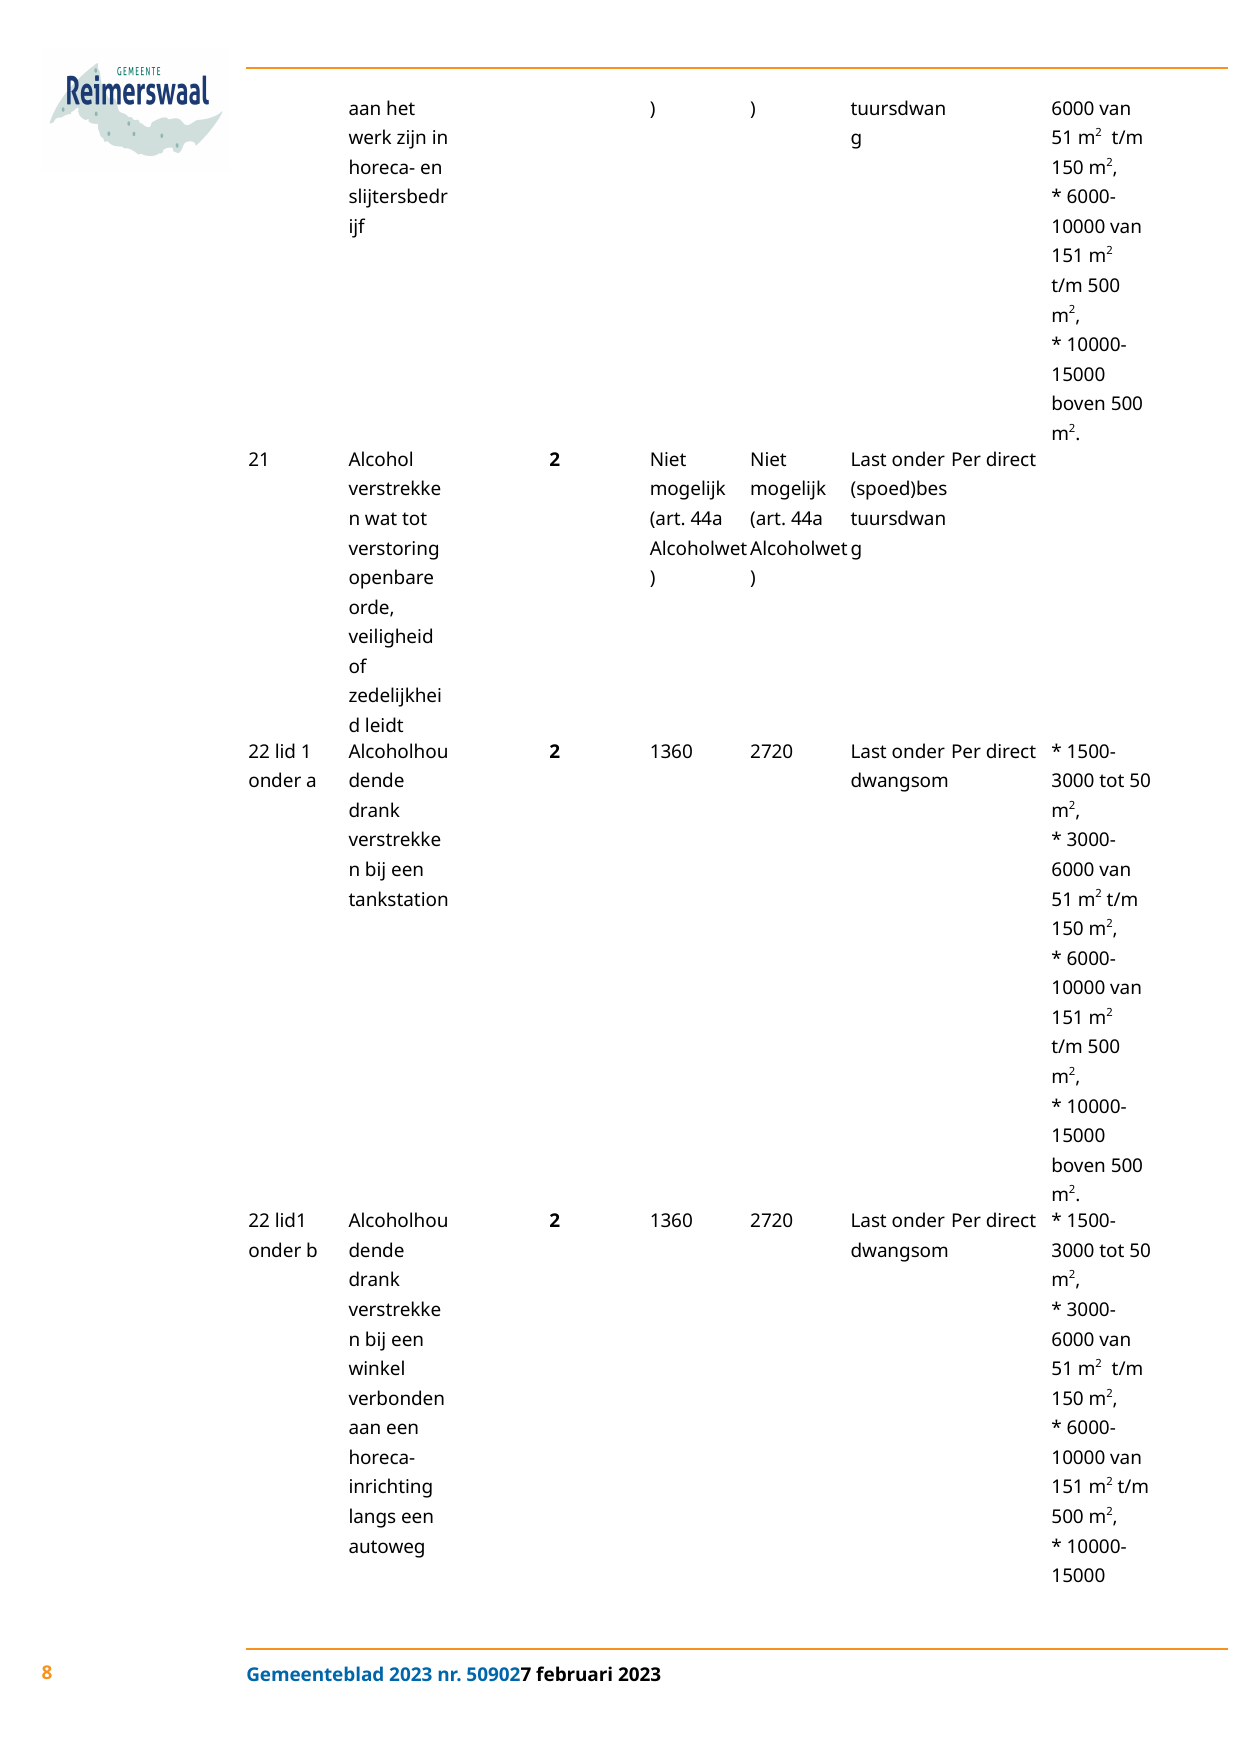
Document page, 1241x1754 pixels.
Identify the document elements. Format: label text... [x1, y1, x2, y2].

table_cell Last onder dwangsom [850, 1208, 951, 1588]
table_cell Last onder (spoed)bestuursdwang [850, 446, 951, 738]
table_cell [549, 95, 649, 446]
picture [41, 47, 231, 172]
table_cell [248, 95, 348, 446]
table_cell Per direct [951, 1208, 1051, 1588]
table_cell Per direct [951, 446, 1051, 738]
table_cell 2 [549, 738, 649, 1207]
table_cell tuursdwang [850, 95, 951, 446]
table_cell 1360 [650, 738, 750, 1207]
table_cell * 1500-3000 tot 50 m2, * 3000-6000 van 51 m2 t/m 150 m2, * 6000-10000 van 151 m2 t/m 500 m2, * 10000-15000 [1051, 1208, 1152, 1588]
table_cell 2 [549, 446, 649, 738]
table_cell * 1500-3000 tot 50 m2, * 3000-6000 van 51 m2 t/m 150 m2, * 6000-10000 van 151 m2 t/m 500 m2, * 10000-15000 boven 500 m2. [1051, 738, 1152, 1207]
table_cell Alcoholhoudende drank verstrekken bij een tankstation [348, 738, 449, 1207]
table_cell [449, 95, 549, 446]
table_cell ) [750, 95, 850, 446]
table_cell ) [650, 95, 750, 446]
table_cell Last onder dwangsom [850, 738, 951, 1207]
table_cell 2720 [750, 738, 850, 1207]
table_cell Niet mogelijk (art. 44a Alcoholwet) [650, 446, 750, 738]
table_cell 21 [248, 446, 348, 738]
table_cell aan het werk zijn in horeca- en slijtersbedrijf [348, 95, 449, 446]
table_cell 2720 [750, 1208, 850, 1588]
table_cell [951, 95, 1051, 446]
table_cell [1051, 446, 1152, 738]
table_cell 22 lid1 onder b [248, 1208, 348, 1588]
table_cell Alcoholhoudende drank verstrekken bij een winkel verbonden aan een horeca-inrichting langs een autoweg [348, 1208, 449, 1588]
table_cell 2 [549, 1208, 649, 1588]
table_cell [449, 1208, 549, 1588]
table_cell [449, 446, 549, 738]
table_cell 22 lid 1 onder a [248, 738, 348, 1207]
table_cell 1360 [650, 1208, 750, 1588]
table_cell Alcohol verstrekken wat tot verstoring openbare orde, veiligheid of zedelijkheid leidt [348, 446, 449, 738]
table_cell [449, 738, 549, 1207]
table_cell Per direct [951, 738, 1051, 1207]
table_cell 6000 van 51 m2 t/m 150 m2, * 6000-10000 van 151 m2 t/m 500 m2, * 10000-15000 boven 500 m2. [1051, 95, 1152, 446]
table_cell Niet mogelijk (art. 44a Alcoholwet) [750, 446, 850, 738]
